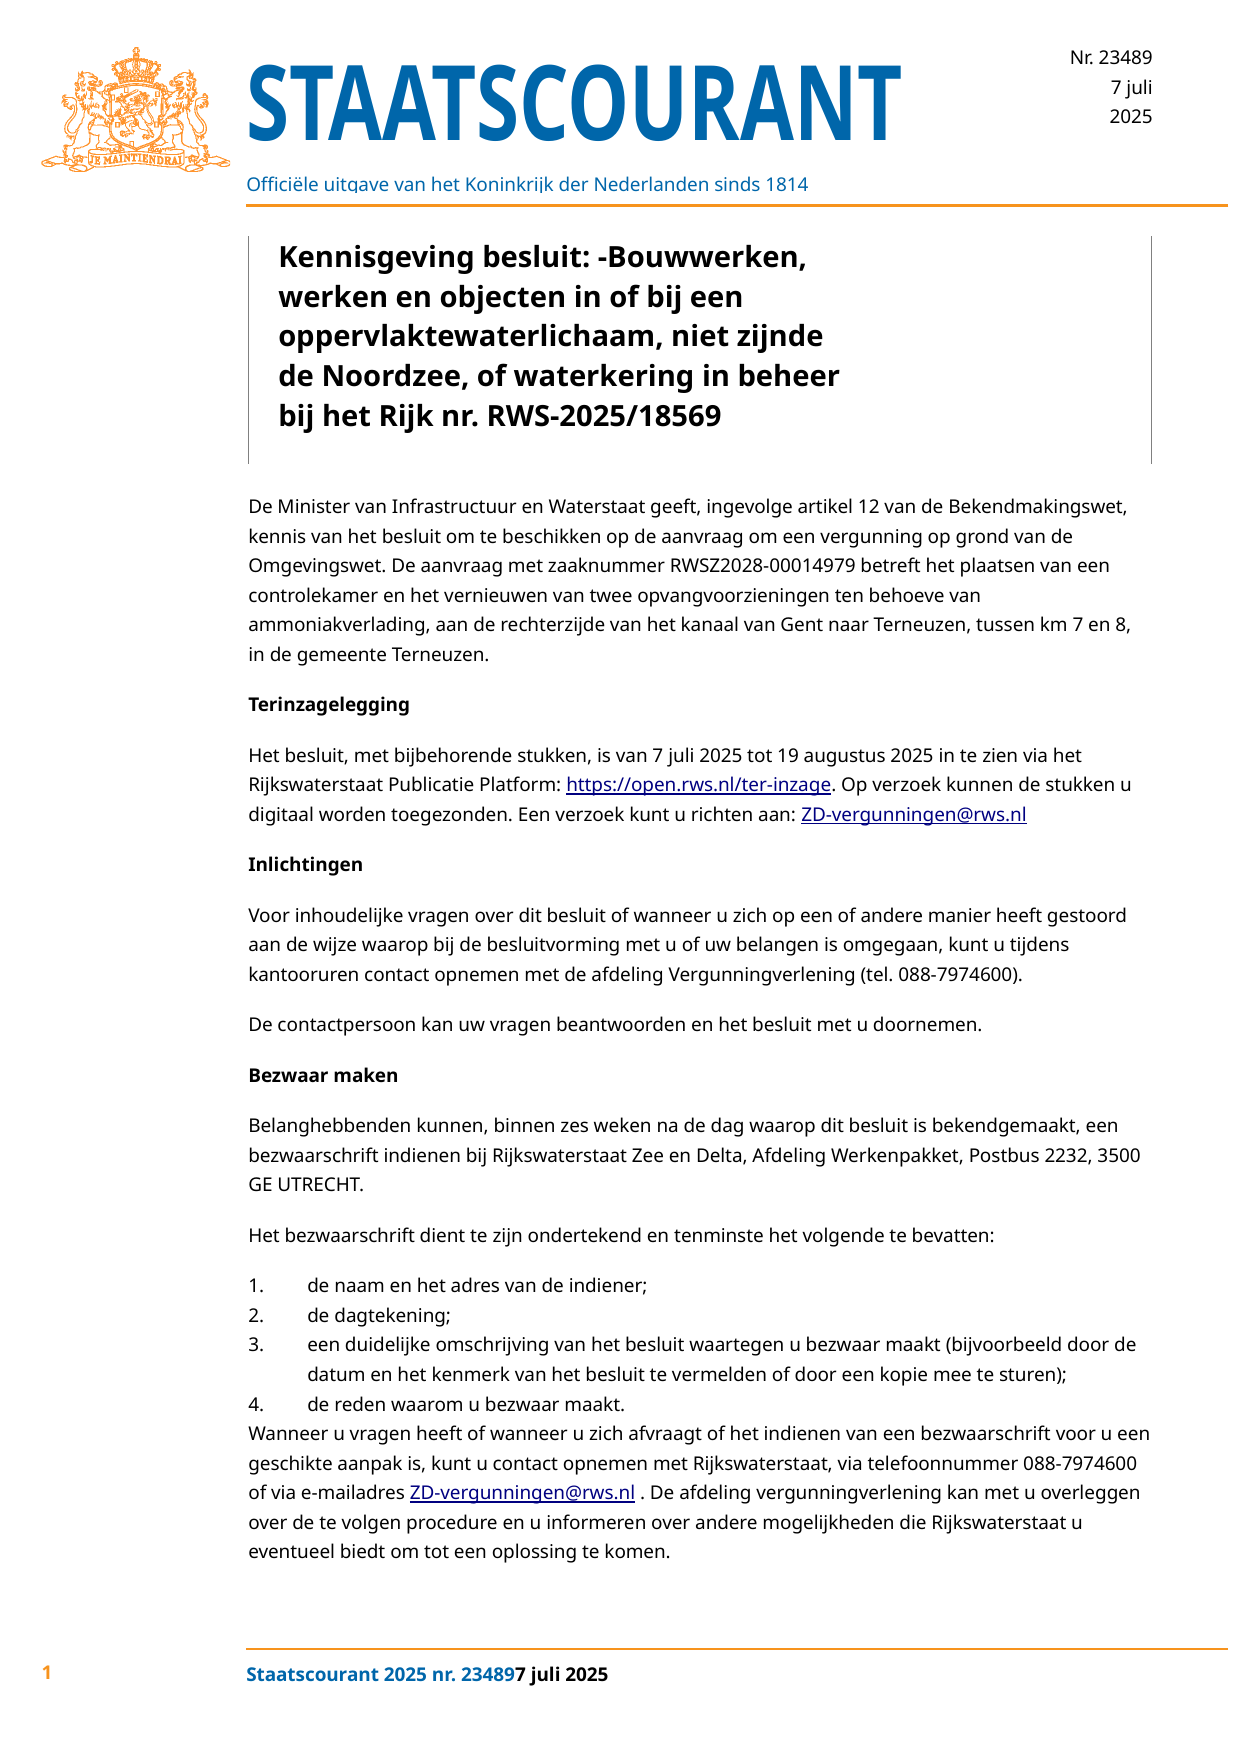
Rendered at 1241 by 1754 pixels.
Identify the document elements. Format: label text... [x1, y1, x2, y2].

text Voor inhoudelijke vragen over dit besluit of wanneer u zich op een of andere manier heeft gestoord aan de wijze waarop bij de besluitvorming met u of uw belangen is omgegaan, kunt u tijdens kantooruren contact opnemen met de afdeling Vergunningverlening (tel. 088-7974600). [248, 902, 1152, 987]
text Het besluit, met bijbehorende stukken, is van 7 juli 2025 tot 19 augustus 2025 in te zien via het Rijkswaterstaat Publicatie Platform: https://open.rws.nl/ter-inzage. Op verzoek kunnen de stukken u digitaal worden toegezonden. Een verzoek kunt u richten aan: ZD-vergunningen@rws.nl [248, 742, 1152, 827]
list de dagtekening; [248, 1302, 1152, 1328]
list een duidelijke omschrijving van het besluit waartegen u bezwaar maakt (bijvoorbeeld door de datum en het kenmerk van het besluit te vermelden of door een kopie mee te sturen); [248, 1332, 1152, 1387]
text De Minister van Infrastructuur en Waterstaat geeft, ingevolge artikel 12 van de Bekendmakingswet, kennis van het besluit om te beschikken op de aanvraag om een vergunning op grond van de Omgevingswet. De aanvraag met zaaknummer RWSZ2028-00014979 betreft het plaatsen van een controlekamer en het vernieuwen van twee opvangvoorzieningen ten behoeve van ammoniakverlading, aan de rechterzijde van het kanaal van Gent naar Terneuzen, tussen km 7 en 8, in de gemeente Terneuzen. [248, 493, 1152, 667]
table_header Kennisgeving besluit: -Bouwwerken, werken en objecten in of bij een oppervlaktewaterlichaam, niet zijnde de Noordzee, of waterkering in beheer bij het Rijk nr. RWS-2025/18569 [249, 236, 850, 464]
list de naam en het adres van de indiener; [248, 1272, 1152, 1298]
text De contactpersoon kan uw vragen beantwoorden en het besluit met u doornemen. [248, 1012, 1152, 1037]
text Terinzagelegging [248, 692, 1152, 717]
list de reden waarom u bezwaar maakt. [248, 1391, 1152, 1417]
picture [912, 236, 1090, 414]
table_header [1090, 236, 1151, 413]
text Inlichtingen [248, 852, 1152, 877]
text Wanneer u vragen heeft of wanneer u zich afvraagt of het indienen van een bezwaarschrift voor u een geschikte aanpak is, kunt u contact opnemen met Rijkswaterstaat, via telefoonnummer 088-7974600 of via e-mailadres ZD-vergunningen@rws.nl . De afdeling vergunningverlening kan met u overleggen over de te volgen procedure en u informeren over andere mogelijkheden die Rijkswaterstaat u eventueel biedt om tot een oplossing te komen. [248, 1420, 1152, 1564]
table_header [850, 236, 912, 413]
table_header [850, 414, 1151, 464]
text Het bezwaarschrift dient te zijn ondertekend en tenminste het volgende te bevatten: [248, 1222, 1152, 1248]
text Bezwaar maken [248, 1062, 1152, 1088]
picture [41, 47, 231, 172]
text Belanghebbenden kunnen, binnen zes weken na de dag waarop dit besluit is bekendgemaakt, een bezwaarschrift indienen bij Rijkswaterstaat Zee en Delta, Afdeling Werkenpakket, Postbus 2232, 3500 GE UTRECHT. [248, 1112, 1152, 1197]
